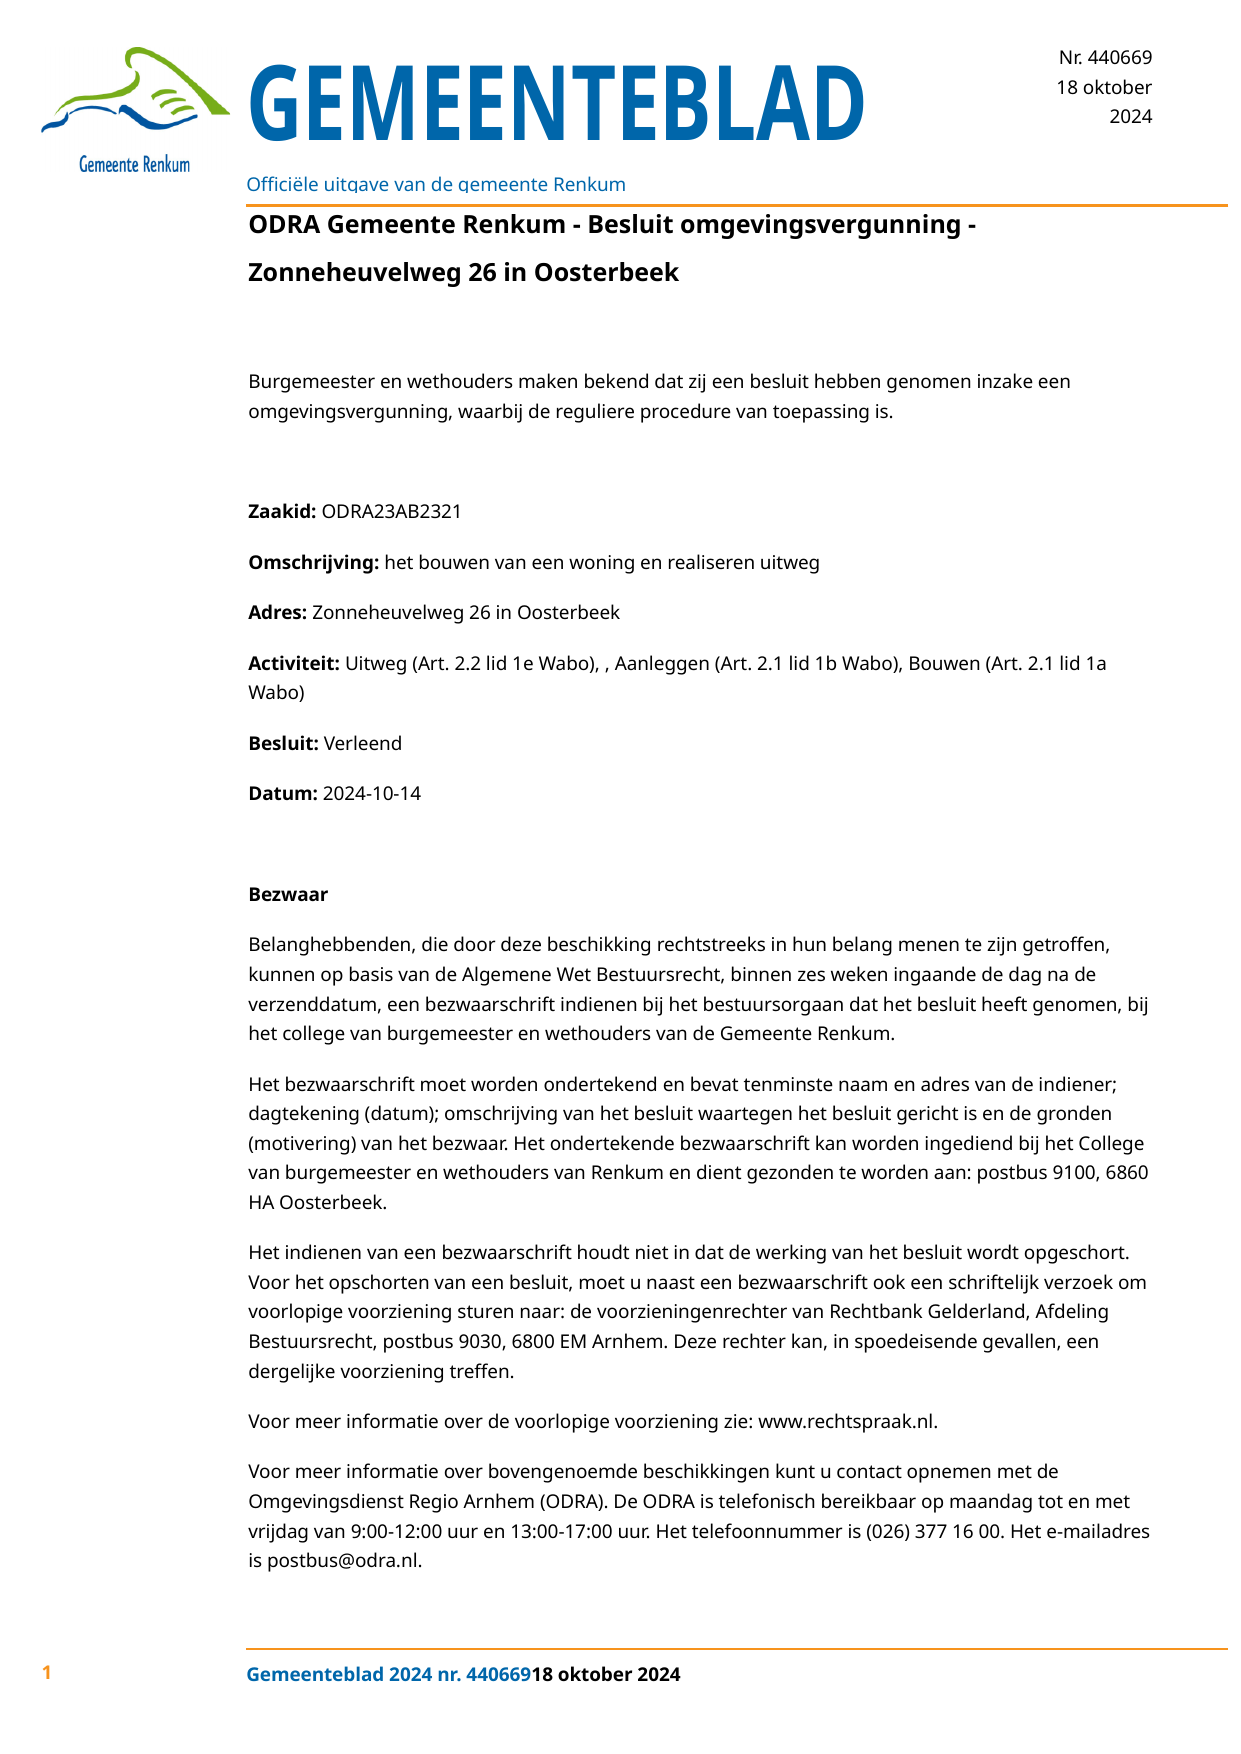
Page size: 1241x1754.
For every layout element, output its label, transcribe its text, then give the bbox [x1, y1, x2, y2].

text Bezwaar [248, 881, 1152, 907]
text Zaakid: ODRA23AB2321 [248, 499, 1152, 524]
text Het bezwaarschrift moet worden ondertekend en bevat tenminste naam en adres van de indiener; dagtekening (datum); omschrijving van het besluit waartegen het besluit gericht is en de gronden (motivering) van het bezwaar. Het ondertekende bezwaarschrift kan worden ingediend bij het College van burgemeester en wethouders van Renkum en dient gezonden te worden aan: postbus 9100, 6860 HA Oosterbeek. [248, 1071, 1152, 1215]
text ODRA Gemeente Renkum - Besluit omgevingsvergunning - Zonneheuvelweg 26 in Oosterbeek [248, 207, 1152, 288]
text Burgemeester en wethouders maken bekend dat zij een besluit hebben genomen inzake een omgevingsvergunning, waarbij de reguliere procedure van toepassing is. [248, 368, 1152, 424]
text Voor meer informatie over bovengenoemde beschikkingen kunt u contact opnemen met de Omgevingsdienst Regio Arnhem (ODRA). De ODRA is telefonisch bereikbaar op maandag tot en met vrijdag van 9:00-12:00 uur en 13:00-17:00 uur. Het telefoonnummer is (026) 377 16 00. Het e-mailadres is postbus@odra.nl. [248, 1459, 1152, 1573]
text Voor meer informatie over de voorlopige voorziening zie: www.rechtspraak.nl. [248, 1408, 1152, 1434]
text Omschrijving: het bouwen van een woning en realiseren uitweg [248, 549, 1152, 575]
text Het indienen van een bezwaarschrift houdt niet in dat de werking van het besluit wordt opgeschort. Voor het opschorten van een besluit, moet u naast een bezwaarschrift ook een schriftelijk verzoek om voorlopige voorziening sturen naar: de voorzieningenrechter van Rechtbank Gelderland, Afdeling Bestuursrecht, postbus 9030, 6800 EM Arnhem. Deze rechter kan, in spoedeisende gevallen, een dergelijke voorziening treffen. [248, 1239, 1152, 1384]
picture [41, 47, 231, 172]
text Activiteit: Uitweg (Art. 2.2 lid 1e Wabo), , Aanleggen (Art. 2.1 lid 1b Wabo), Bouwen (Art. 2.1 lid 1a Wabo) [248, 650, 1152, 705]
text Besluit: Verleend [248, 730, 1152, 756]
text Datum: 2024-10-14 [248, 780, 1152, 806]
text Belanghebbenden, die door deze beschikking rechtstreeks in hun belang menen te zijn getroffen, kunnen op basis van de Algemene Wet Bestuursrecht, binnen zes weken ingaande de dag na de verzenddatum, een bezwaarschrift indienen bij het bestuursorgaan dat het besluit heeft genomen, bij het college van burgemeester en wethouders van de Gemeente Renkum. [248, 932, 1152, 1046]
text Adres: Zonneheuvelweg 26 in Oosterbeek [248, 599, 1152, 625]
